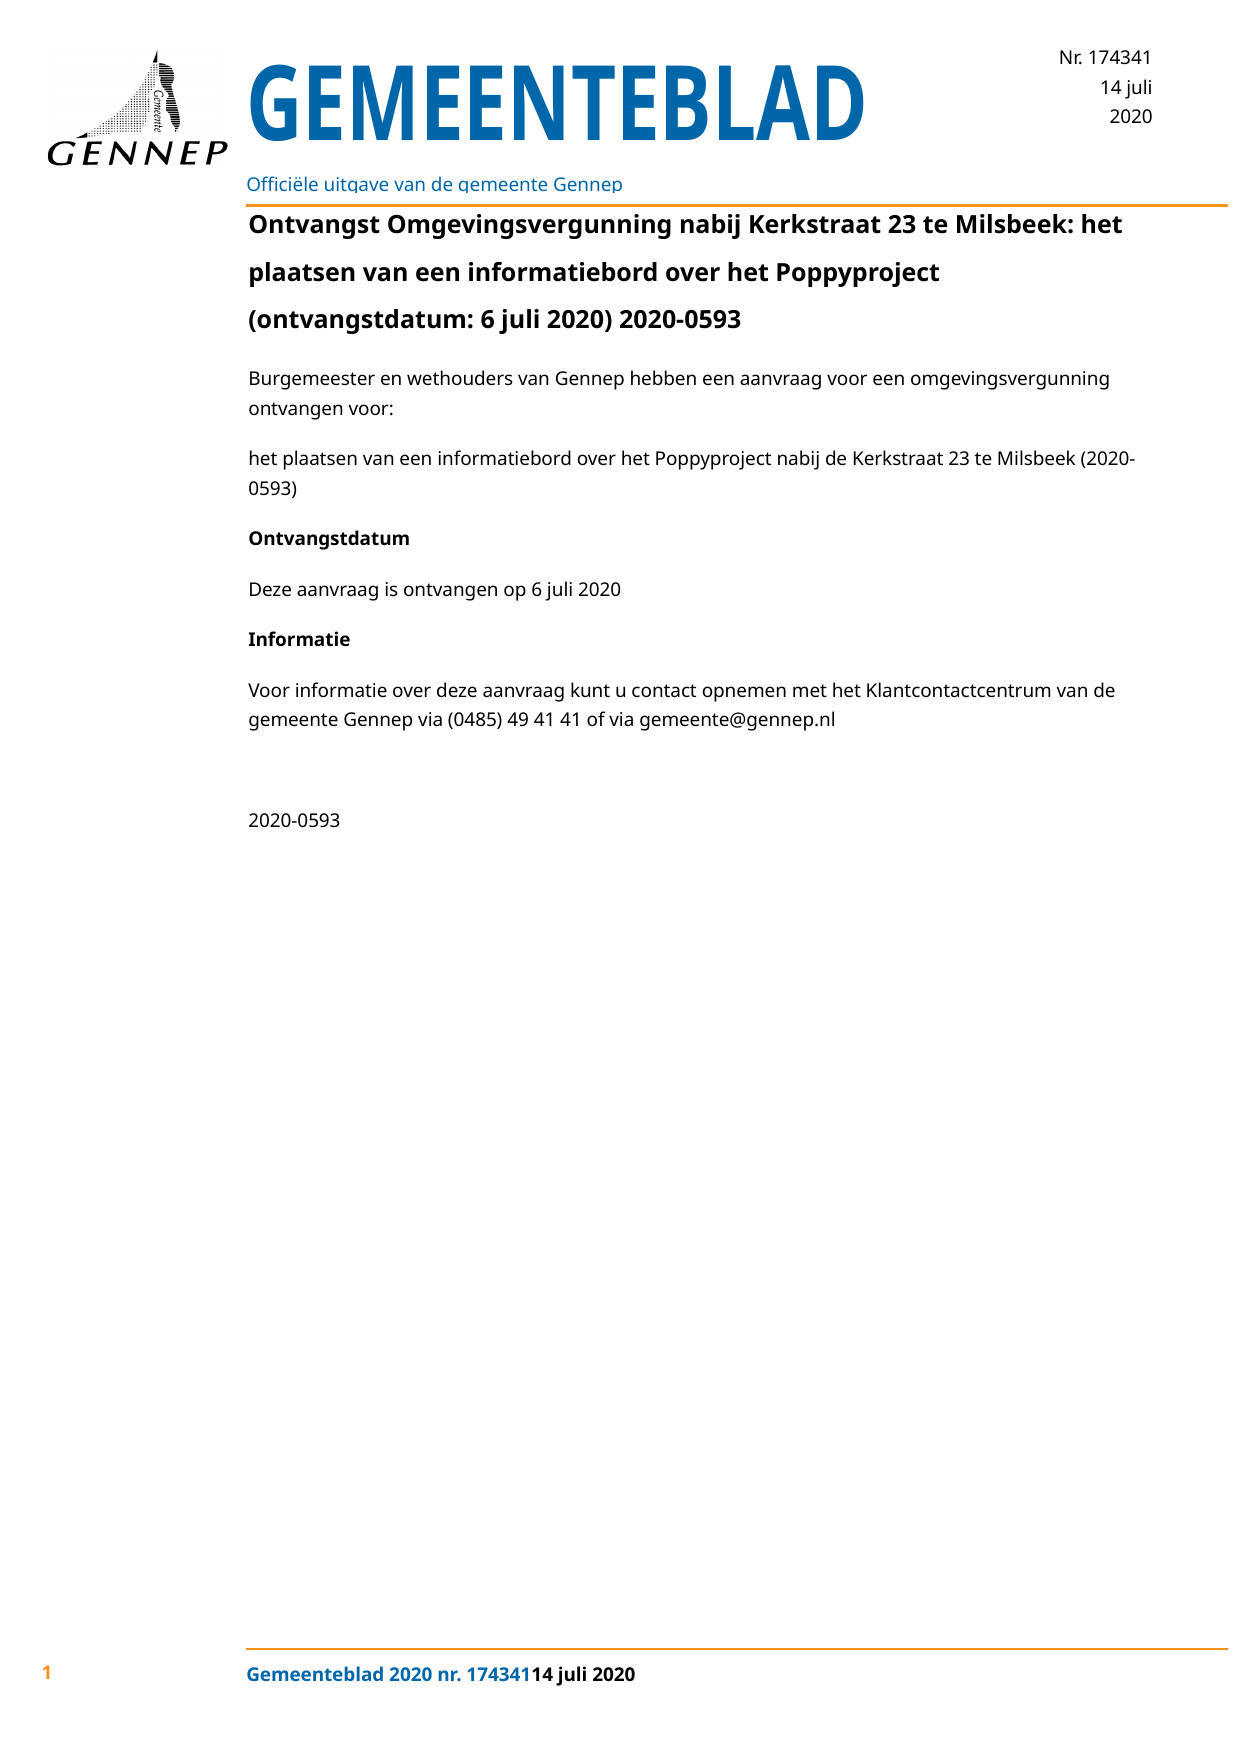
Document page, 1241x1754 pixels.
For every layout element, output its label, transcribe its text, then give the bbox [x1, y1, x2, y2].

text Deze aanvraag is ontvangen op 6 juli 2020 [248, 576, 1152, 602]
text Ontvangst Omgevingsvergunning nabij Kerkstraat 23 te Milsbeek: het plaatsen van een informatiebord over het Poppyproject (ontvangstdatum: 6 juli 2020) 2020-0593 [248, 207, 1152, 336]
text Voor informatie over deze aanvraag kunt u contact opnemen met het Klantcontactcentrum van de gemeente Gennep via (0485) 49 41 41 of via gemeente@gennep.nl [248, 677, 1152, 732]
picture [41, 47, 231, 172]
text Ontvangstdatum [248, 526, 1152, 551]
text Burgemeester en wethouders van Gennep hebben een aanvraag voor een omgevingsvergunning ontvangen voor: [248, 366, 1152, 421]
text 2020-0593 [248, 807, 1152, 833]
text Informatie [248, 626, 1152, 652]
text het plaatsen van een informatiebord over het Poppyproject nabij de Kerkstraat 23 te Milsbeek (2020-0593) [248, 446, 1152, 501]
